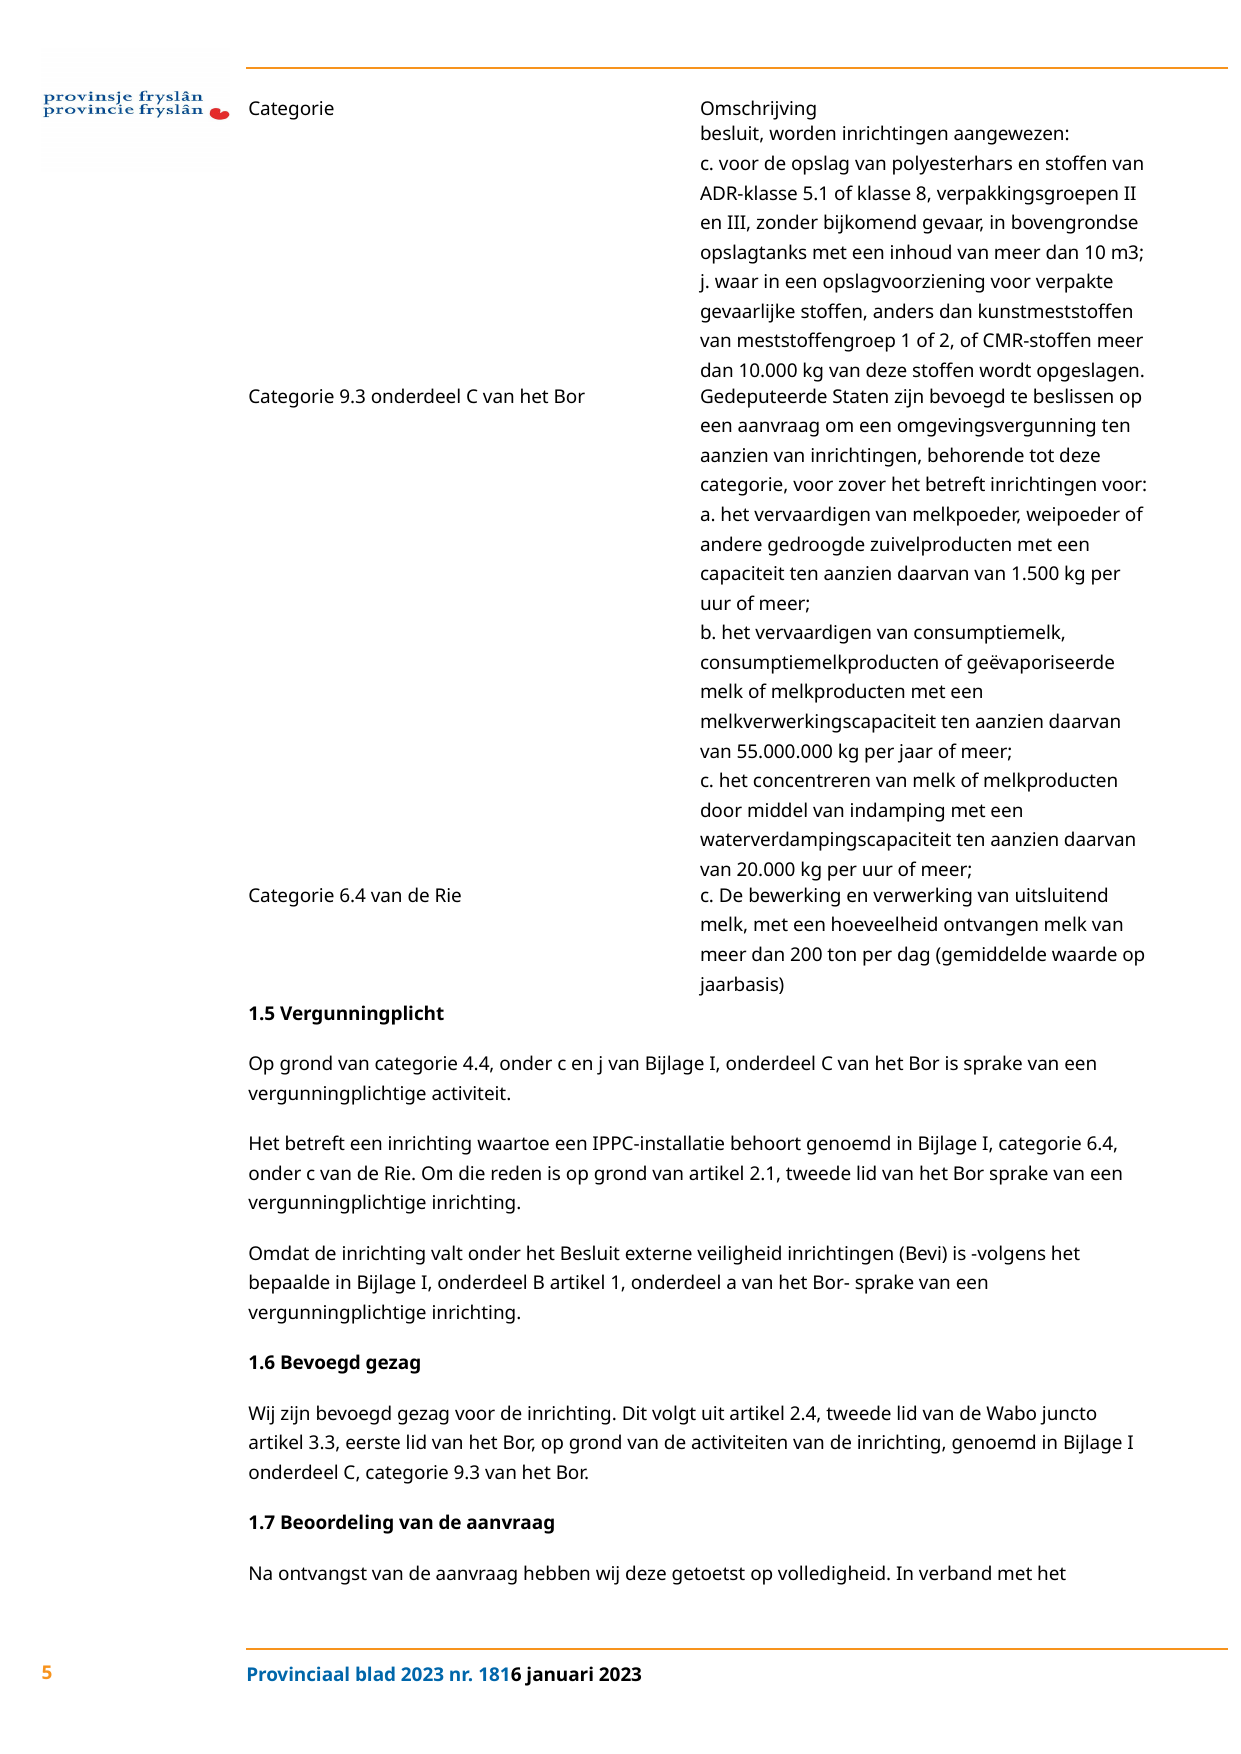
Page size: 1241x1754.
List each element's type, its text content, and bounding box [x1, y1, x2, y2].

table_cell c. De bewerking en verwerking van uitsluitend melk, met een hoeveelheid ontvangen melk van meer dan 200 ton per dag (gemiddelde waarde op jaarbasis) [700, 882, 1152, 996]
table_header Omschrijving [700, 95, 1152, 121]
text 1.7 Beoordeling van de aanvraag [248, 1509, 1152, 1535]
text Op grond van categorie 4.4, onder c en j van Bijlage I, onderdeel C van het Bor is sprake van een vergunningplichtige activiteit. [248, 1050, 1152, 1105]
text 1.6 Bevoegd gezag [248, 1349, 1152, 1375]
text Wij zijn bevoegd gezag voor de inrichting. Dit volgt uit artikel 2.4, tweede lid van de Wabo juncto artikel 3.3, eerste lid van het Bor, op grond van de activiteiten van de inrichting, genoemd in Bijlage I onderdeel C, categorie 9.3 van het Bor. [248, 1400, 1152, 1484]
text Het betreft een inrichting waartoe een IPPC-installatie behoort genoemd in Bijlage I, categorie 6.4, onder c van de Rie. Om die reden is op grond van artikel 2.1, tweede lid van het Bor sprake van een vergunningplichtige inrichting. [248, 1130, 1152, 1215]
text 1.5 Vergunningplicht [248, 1000, 1152, 1025]
picture [41, 47, 231, 172]
table_cell besluit, worden inrichtingen aangewezen: c. voor de opslag van polyesterhars en stoffen van ADR-klasse 5.1 of klasse 8, verpakkingsgroepen II en III, zonder bijkomend gevaar, in bovengrondse opslagtanks met een inhoud van meer dan 10 m3; j. waar in een opslagvoorziening voor verpakte gevaarlijke stoffen, anders dan kunstmeststoffen van meststoffengroep 1 of 2, of CMR-stoffen meer dan 10.000 kg van deze stoffen wordt opgeslagen. [700, 121, 1152, 383]
table_header Categorie [248, 95, 700, 121]
text Na ontvangst van de aanvraag hebben wij deze getoetst op volledigheid. In verband met het [248, 1560, 1152, 1585]
text Omdat de inrichting valt onder het Besluit externe veiligheid inrichtingen (Bevi) is -volgens het bepaalde in Bijlage I, onderdeel B artikel 1, onderdeel a van het Bor- sprake van een vergunningplichtige inrichting. [248, 1240, 1152, 1324]
table_cell [248, 121, 700, 383]
table_cell Categorie 6.4 van de Rie [248, 882, 700, 996]
table_cell Categorie 9.3 onderdeel C van het Bor [248, 383, 700, 882]
table_cell Gedeputeerde Staten zijn bevoegd te beslissen op een aanvraag om een omgevingsvergunning ten aanzien van inrichtingen, behorende tot deze categorie, voor zover het betreft inrichtingen voor: a. het vervaardigen van melkpoeder, weipoeder of andere gedroogde zuivelproducten met een capaciteit ten aanzien daarvan van 1.500 kg per uur of meer; b. het vervaardigen van consumptiemelk, consumptiemelkproducten of geëvaporiseerde melk of melkproducten met een melkverwerkingscapaciteit ten aanzien daarvan van 55.000.000 kg per jaar of meer; c. het concentreren van melk of melkproducten door middel van indamping met een waterverdampingscapaciteit ten aanzien daarvan van 20.000 kg per uur of meer; [700, 383, 1152, 882]
